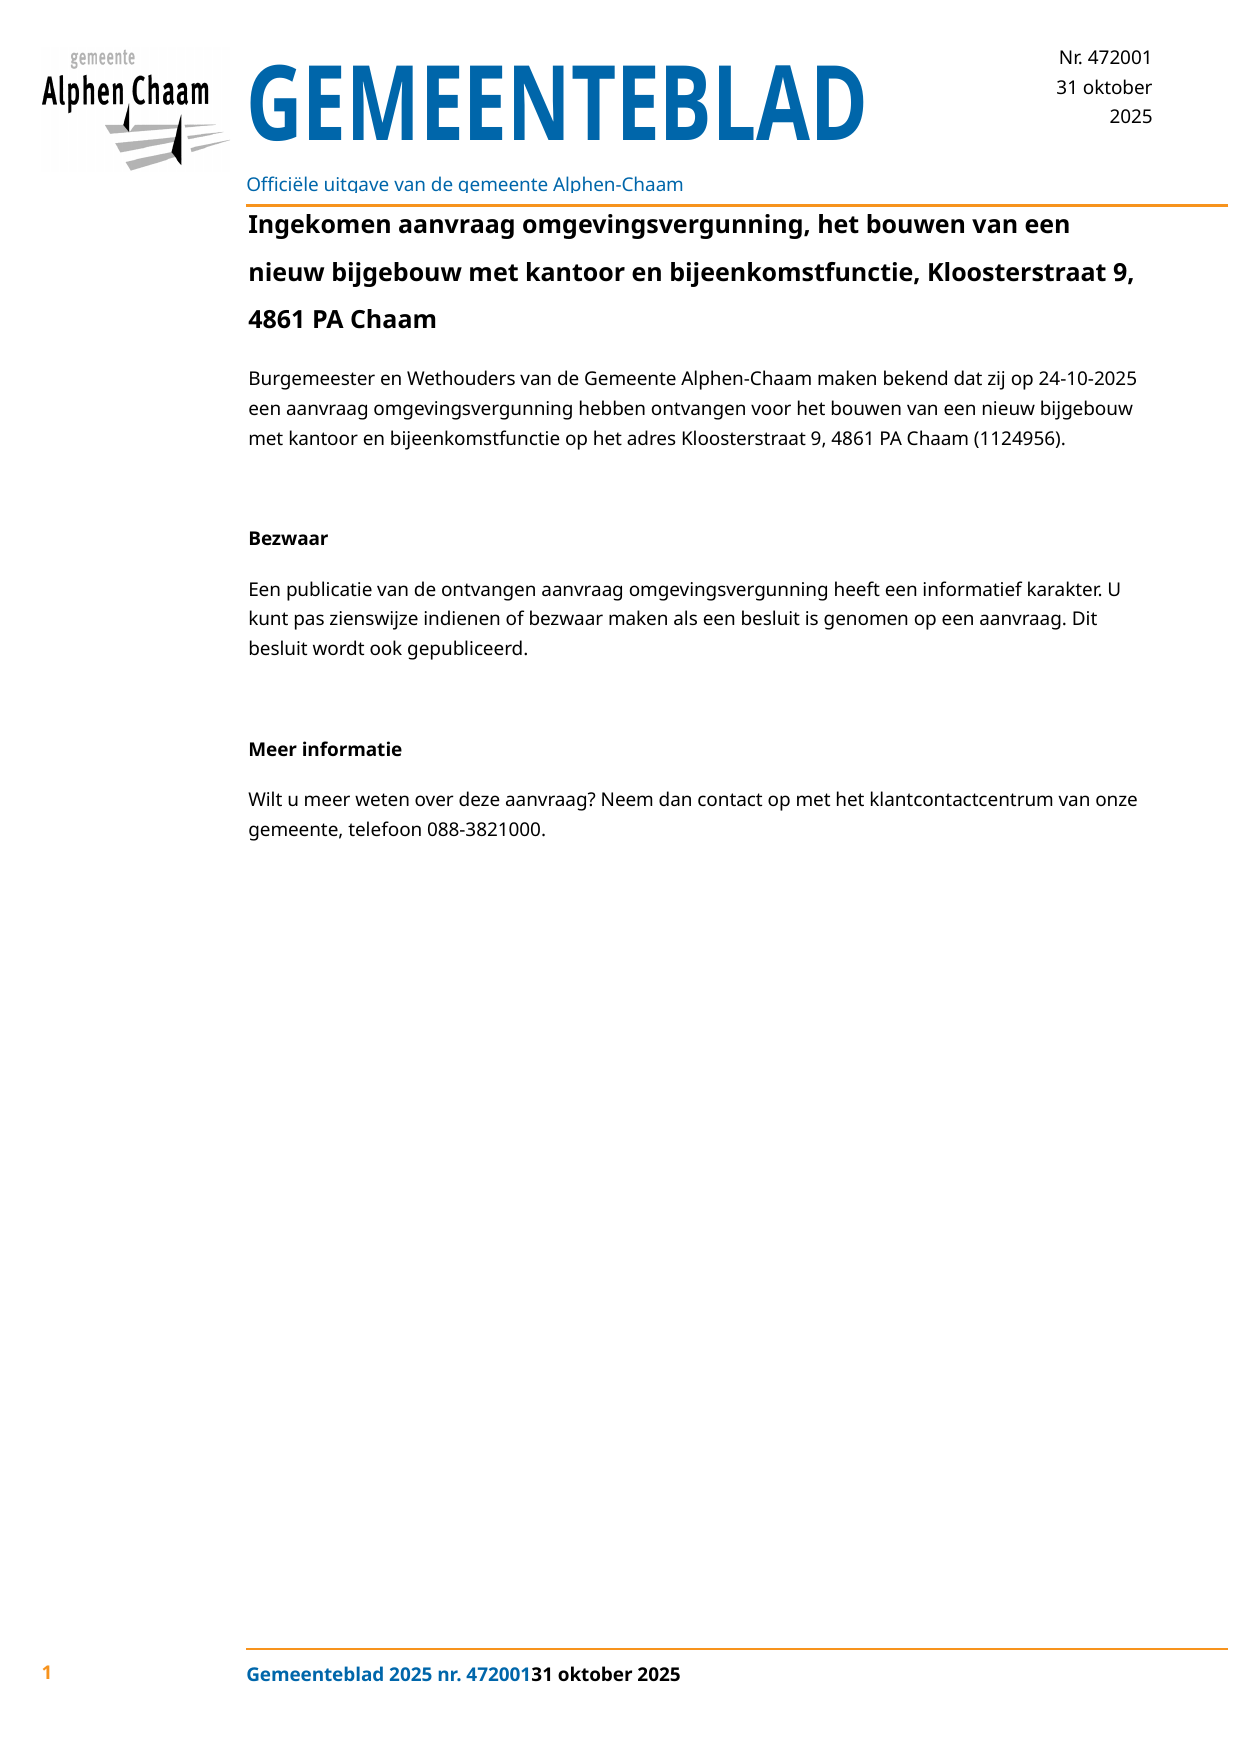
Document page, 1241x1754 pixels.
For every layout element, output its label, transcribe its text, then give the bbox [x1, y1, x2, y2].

text Meer informatie [248, 736, 1152, 762]
text Burgemeester en Wethouders van de Gemeente Alphen-Chaam maken bekend dat zij op 24-10-2025 een aanvraag omgevingsvergunning hebben ontvangen voor het bouwen van een nieuw bijgebouw met kantoor en bijeenkomstfunctie op het adres Kloosterstraat 9, 4861 PA Chaam (1124956). [248, 366, 1152, 450]
text Ingekomen aanvraag omgevingsvergunning, het bouwen van een nieuw bijgebouw met kantoor en bijeenkomstfunctie, Kloosterstraat 9, 4861 PA Chaam [248, 207, 1152, 336]
text Een publicatie van de ontvangen aanvraag omgevingsvergunning heeft een informatief karakter. U kunt pas zienswijze indienen of bezwaar maken als een besluit is genomen op een aanvraag. Dit besluit wordt ook gepubliceerd. [248, 576, 1152, 661]
text Wilt u meer weten over deze aanvraag? Neem dan contact op met het klantcontactcentrum van onze gemeente, telefoon 088-3821000. [248, 786, 1152, 842]
picture [41, 47, 231, 172]
text Bezwaar [248, 526, 1152, 551]
